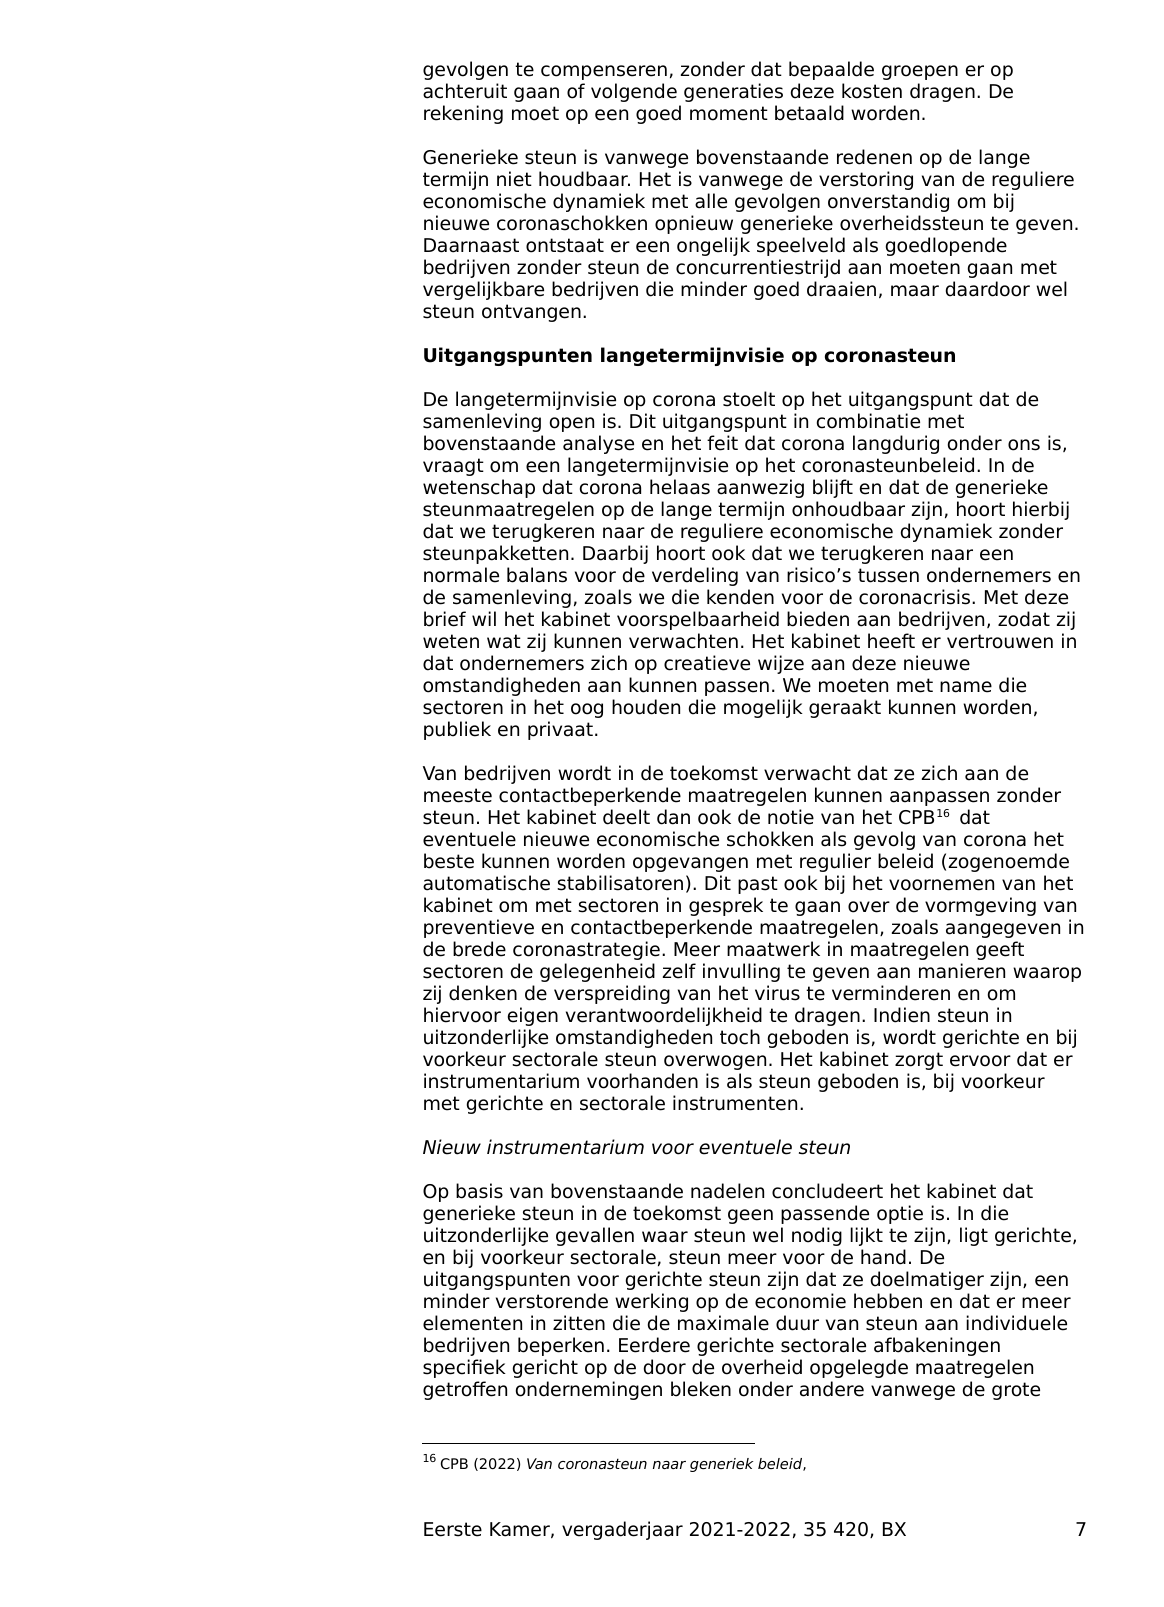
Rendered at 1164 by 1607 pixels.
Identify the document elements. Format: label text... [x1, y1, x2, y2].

text Van bedrijven wordt in de toekomst verwacht dat ze zich aan de meeste contactbeperkende maatregelen kunnen aanpassen zonder steun. Het kabinet deelt dan ook de notie van het CPB dat eventuele nieuwe economische schokken als gevolg van corona het beste kunnen worden opgevangen met regulier beleid (zogenoemde automatische stabilisatoren). Dit past ook bij het voornemen van het kabinet om met sectoren in gesprek te gaan over de vormgeving van preventieve en contactbeperkende maatregelen, zoals aangegeven in de brede coronastrategie. Meer maatwerk in maatregelen geeft sectoren de gelegenheid zelf invulling te geven aan manieren waarop zij denken de verspreiding van het virus te verminderen en om hiervoor eigen verantwoordelijkheid te dragen. Indien steun in uitzonderlijke omstandigheden toch geboden is, wordt gerichte en bij voorkeur sectorale steun overwogen. Het kabinet zorgt ervoor dat er instrumentarium voorhanden is als steun geboden is, bij voorkeur met gerichte en sectorale instrumenten. [422, 763, 1087, 1115]
text gevolgen te compenseren, zonder dat bepaalde groepen er op achteruit gaan of volgende generaties deze kosten dragen. De rekening moet op een goed moment betaald worden. [422, 59, 1087, 125]
text Op basis van bovenstaande nadelen concludeert het kabinet dat generieke steun in de toekomst geen passende optie is. In die uitzonderlijke gevallen waar steun wel nodig lijkt te zijn, ligt gerichte, en bij voorkeur sectorale, steun meer voor de hand. De uitgangspunten voor gerichte steun zijn dat ze doelmatiger zijn, een minder verstorende werking op de economie hebben en dat er meer elementen in zitten die de maximale duur van steun aan individuele bedrijven beperken. Eerdere gerichte sectorale afbakeningen specifiek gericht op de door de overheid opgelegde maatregelen getroffen ondernemingen bleken onder andere vanwege de grote [422, 1181, 1087, 1401]
text CPB (2022) Van coronasteun naar generiek beleid, [422, 1452, 1087, 1474]
subtitle Uitgangspunten langetermijnvisie op coronasteun [422, 345, 1087, 367]
text De langetermijnvisie op corona stoelt op het uitgangspunt dat de samenleving open is. Dit uitgangspunt in combinatie met bovenstaande analyse en het feit dat corona langdurig onder ons is, vraagt om een langetermijnvisie op het coronasteunbeleid. In de wetenschap dat corona helaas aanwezig blijft en dat de generieke steunmaatregelen op de lange termijn onhoudbaar zijn, hoort hierbij dat we terugkeren naar de reguliere economische dynamiek zonder steunpakketten. Daarbij hoort ook dat we terugkeren naar een normale balans voor de verdeling van risico’s tussen ondernemers en de samenleving, zoals we die kenden voor de coronacrisis. Met deze brief wil het kabinet voorspelbaarheid bieden aan bedrijven, zodat zij weten wat zij kunnen verwachten. Het kabinet heeft er vertrouwen in dat ondernemers zich op creatieve wijze aan deze nieuwe omstandigheden aan kunnen passen. We moeten met name die sectoren in het oog houden die mogelijk geraakt kunnen worden, publiek en privaat. [422, 389, 1087, 741]
text Generieke steun is vanwege bovenstaande redenen op de lange termijn niet houdbaar. Het is vanwege de verstoring van de reguliere economische dynamiek met alle gevolgen onverstandig om bij nieuwe coronaschokken opnieuw generieke overheidssteun te geven. Daarnaast ontstaat er een ongelijk speelveld als goedlopende bedrijven zonder steun de concurrentiestrijd aan moeten gaan met vergelijkbare bedrijven die minder goed draaien, maar daardoor wel steun ontvangen. [422, 147, 1087, 323]
subtitle Nieuw instrumentarium voor eventuele steun [422, 1137, 1087, 1159]
